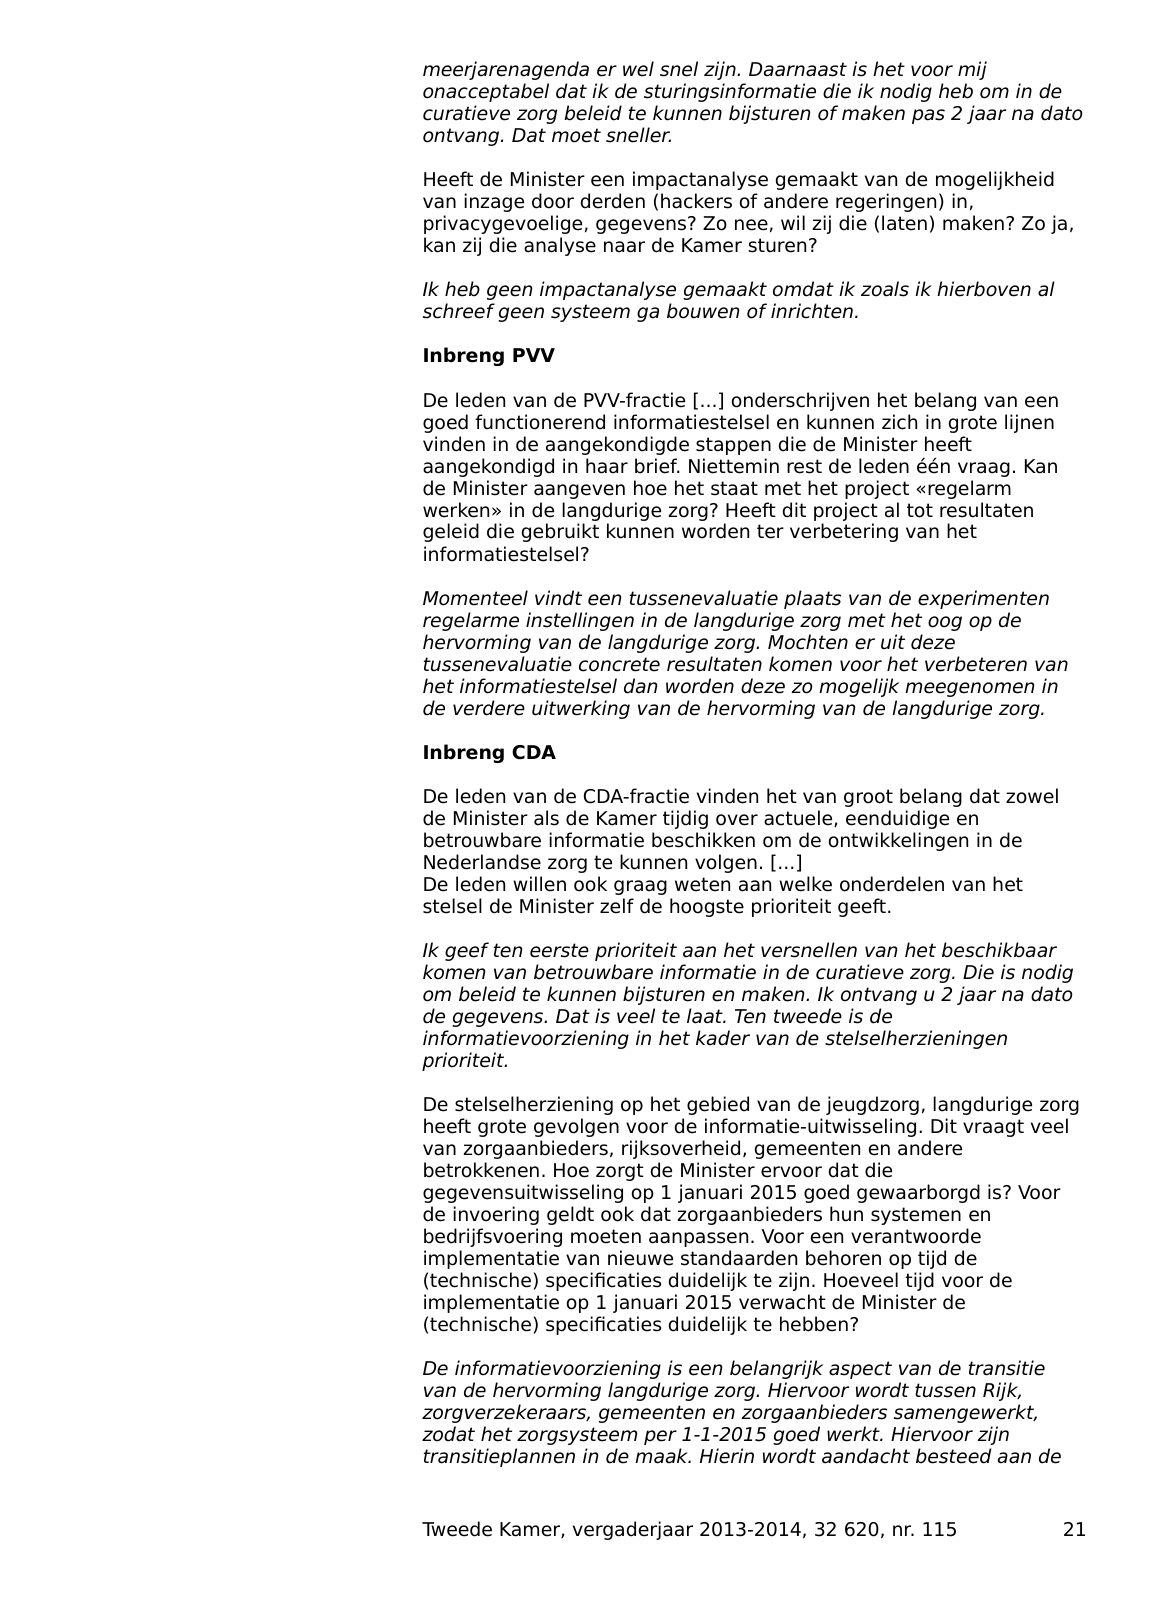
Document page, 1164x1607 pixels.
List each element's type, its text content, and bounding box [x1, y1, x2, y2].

subtitle Inbreng PVV [422, 345, 1087, 367]
text De leden van de CDA-fractie vinden het van groot belang dat zowel de Minister als de Kamer tijdig over actuele, eenduidige en betrouwbare informatie beschikken om de ontwikkelingen in de Nederlandse zorg te kunnen volgen. [...] [422, 786, 1087, 874]
text Momenteel vindt een tussenevaluatie plaats van de experimenten regelarme instellingen in de langdurige zorg met het oog op de hervorming van de langdurige zorg. Mochten er uit deze tussenevaluatie concrete resultaten komen voor het verbeteren van het informatiestelsel dan worden deze zo mogelijk meegenomen in de verdere uitwerking van de hervorming van de langdurige zorg. [422, 588, 1087, 719]
text De leden van de PVV-fractie [...] onderschrijven het belang van een goed functionerend informatiestelsel en kunnen zich in grote lijnen vinden in de aangekondigde stappen die de Minister heeft aangekondigd in haar brief. Niettemin rest de leden één vraag. Kan de Minister aangeven hoe het staat met het project «regelarm werken» in de langdurige zorg? Heeft dit project al tot resultaten geleid die gebruikt kunnen worden ter verbetering van het informatiestelsel? [422, 389, 1087, 565]
text De leden willen ook graag weten aan welke onderdelen van het stelsel de Minister zelf de hoogste prioriteit geeft. [422, 874, 1087, 918]
text Ik geef ten eerste prioriteit aan het versnellen van het beschikbaar komen van betrouwbare informatie in de curatieve zorg. Die is nodig om beleid te kunnen bijsturen en maken. Ik ontvang u 2 jaar na dato de gegevens. Dat is veel te laat. Ten tweede is de informatievoorziening in het kader van de stelselherzieningen prioriteit. [422, 940, 1087, 1072]
text De stelselherziening op het gebied van de jeugdzorg, langdurige zorg heeft grote gevolgen voor de informatie-uitwisseling. Dit vraagt veel van zorgaanbieders, rijksoverheid, gemeenten en andere betrokkenen. Hoe zorgt de Minister ervoor dat die gegevensuitwisseling op 1 januari 2015 goed gewaarborgd is? Voor de invoering geldt ook dat zorgaanbieders hun systemen en bedrijfsvoering moeten aanpassen. Voor een verantwoorde implementatie van nieuwe standaarden behoren op tijd de (technische) specificaties duidelijk te zijn. Hoeveel tijd voor de implementatie op 1 januari 2015 verwacht de Minister de (technische) specificaties duidelijk te hebben? [422, 1094, 1087, 1336]
text De informatievoorziening is een belangrijk aspect van de transitie van de hervorming langdurige zorg. Hiervoor wordt tussen Rijk, zorgverzekeraars, gemeenten en zorgaanbieders samengewerkt, zodat het zorgsysteem per 1-1-2015 goed werkt. Hiervoor zijn transitieplannen in de maak. Hierin wordt aandacht besteed aan de [422, 1358, 1087, 1468]
subtitle Inbreng CDA [422, 742, 1087, 764]
text Heeft de Minister een impactanalyse gemaakt van de mogelijkheid van inzage door derden (hackers of andere regeringen) in, privacygevoelige, gegevens? Zo nee, wil zij die (laten) maken? Zo ja, kan zij die analyse naar de Kamer sturen? [422, 169, 1087, 257]
text Ik heb geen impactanalyse gemaakt omdat ik zoals ik hierboven al schreef geen systeem ga bouwen of inrichten. [422, 279, 1087, 323]
text meerjarenagenda er wel snel zijn. Daarnaast is het voor mij onacceptabel dat ik de sturingsinformatie die ik nodig heb om in de curatieve zorg beleid te kunnen bijsturen of maken pas 2 jaar na dato ontvang. Dat moet sneller. [422, 59, 1087, 147]
